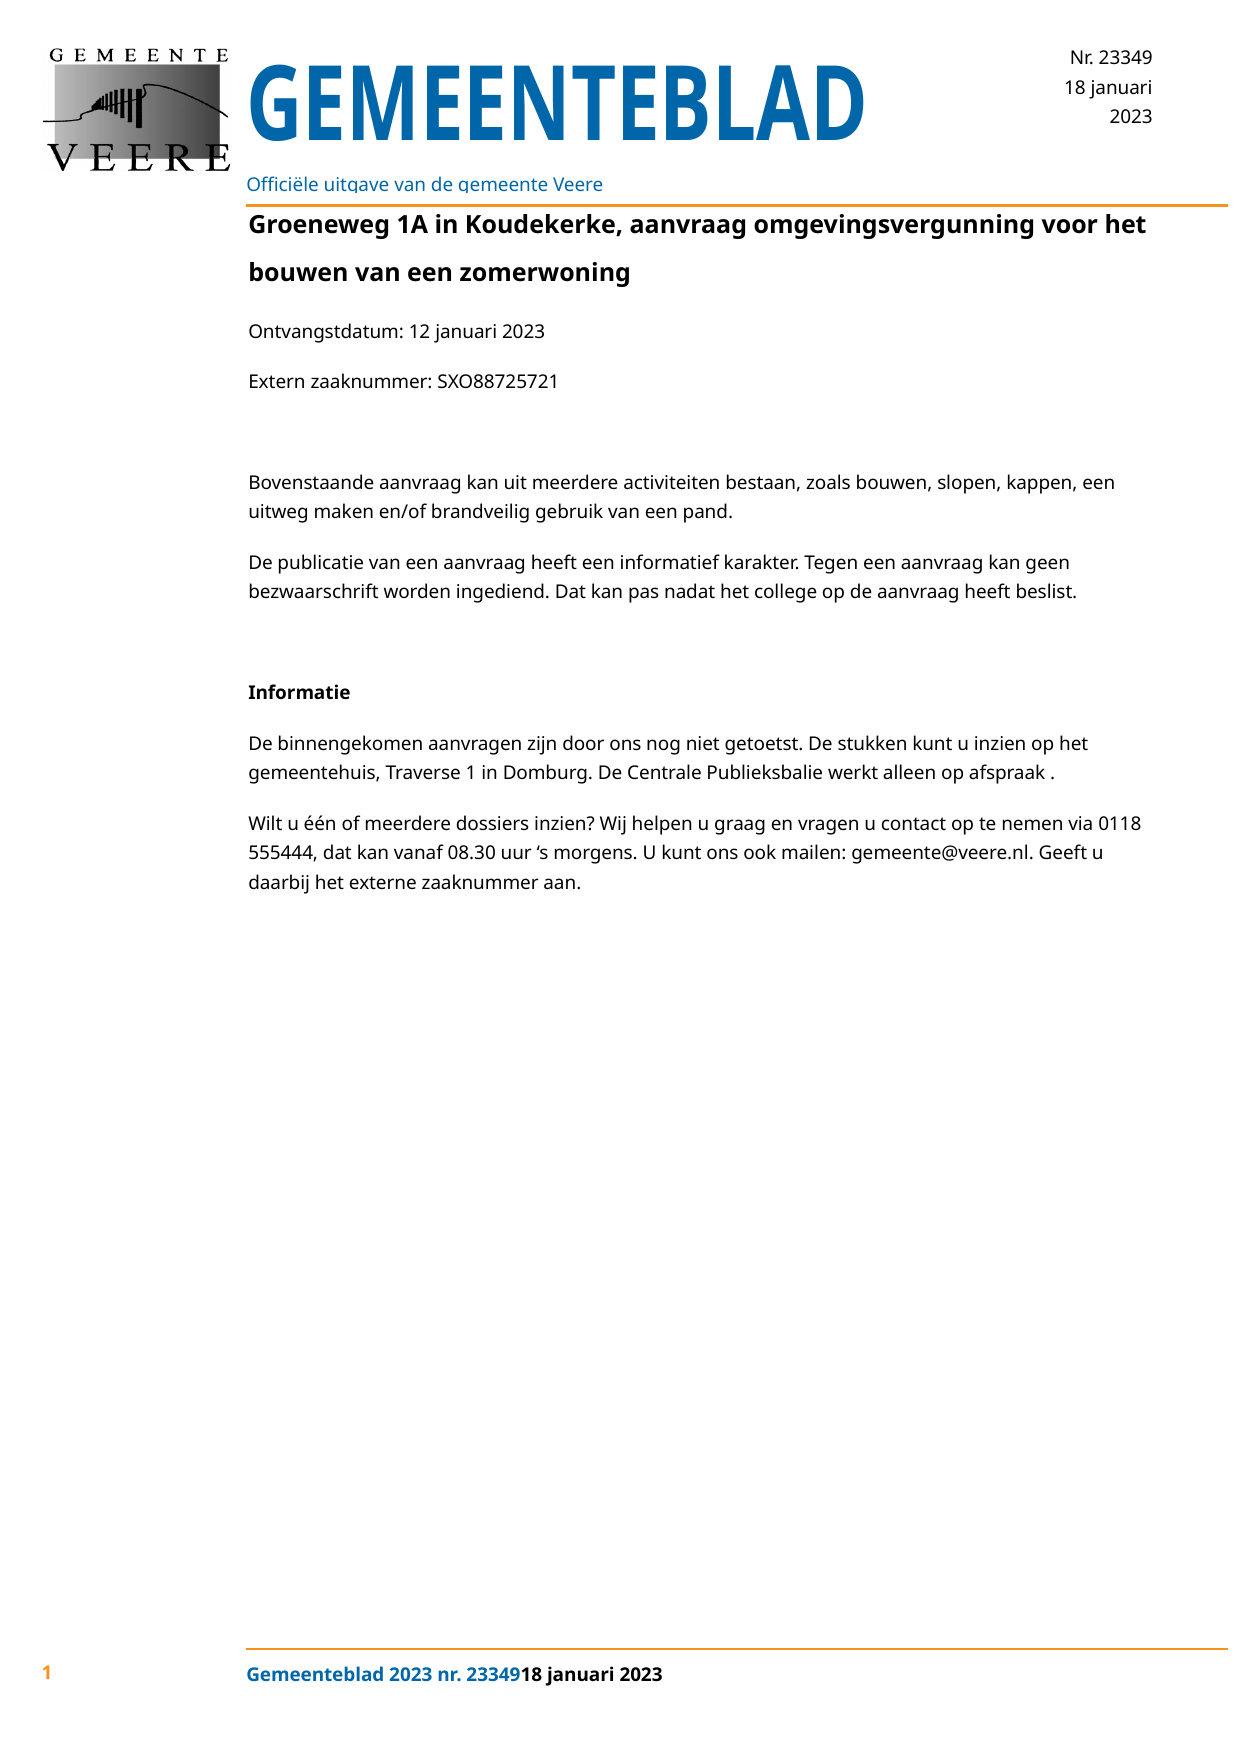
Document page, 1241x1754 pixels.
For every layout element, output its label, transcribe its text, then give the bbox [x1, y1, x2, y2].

text Bovenstaande aanvraag kan uit meerdere activiteiten bestaan, zoals bouwen, slopen, kappen, een uitweg maken en/of brandveilig gebruik van een pand. [248, 469, 1152, 524]
text Extern zaaknummer: SXO88725721 [248, 368, 1152, 394]
text De binnengekomen aanvragen zijn door ons nog niet getoetst. De stukken kunt u inzien op het gemeentehuis, Traverse 1 in Domburg. De Centrale Publieksbalie werkt alleen op afspraak . [248, 730, 1152, 785]
text Wilt u één of meerdere dossiers inzien? Wij helpen u graag en vragen u contact op te nemen via 0118 555444, dat kan vanaf 08.30 uur ‘s morgens. U kunt ons ook mailen: gemeente@veere.nl. Geeft u daarbij het externe zaaknummer aan. [248, 810, 1152, 895]
text Groeneweg 1A in Koudekerke, aanvraag omgevingsvergunning voor het bouwen van een zomerwoning [248, 207, 1152, 288]
text Ontvangstdatum: 12 januari 2023 [248, 318, 1152, 344]
text De publicatie van een aanvraag heeft een informatief karakter. Tegen een aanvraag kan geen bezwaarschrift worden ingediend. Dat kan pas nadat het college op de aanvraag heeft beslist. [248, 549, 1152, 604]
text Informatie [248, 679, 1152, 705]
picture [41, 47, 231, 172]
